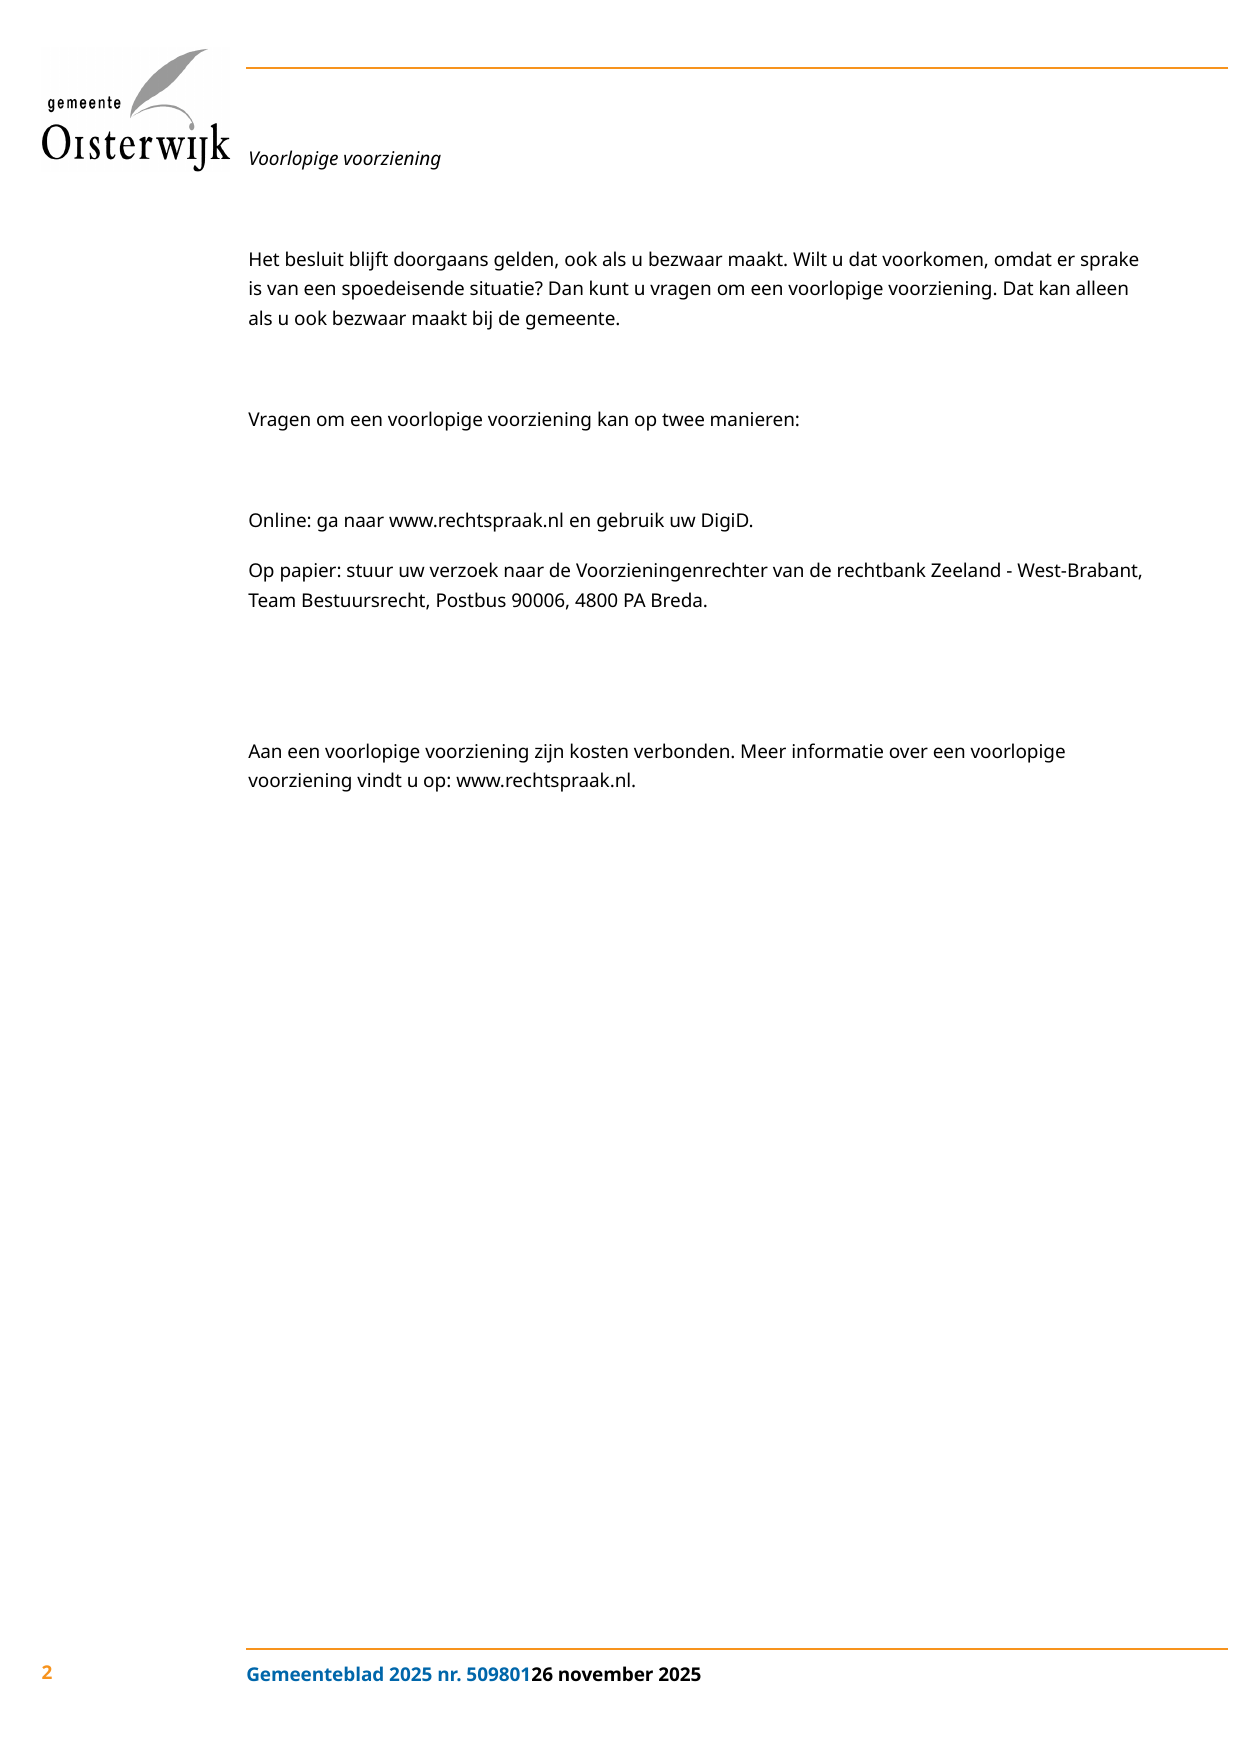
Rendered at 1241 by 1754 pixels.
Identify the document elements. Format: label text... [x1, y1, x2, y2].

text Online: ga naar www.rechtspraak.nl en gebruik uw DigiD. [248, 507, 1152, 533]
picture [41, 47, 231, 172]
text Aan een voorlopige voorziening zijn kosten verbonden. Meer informatie over een voorlopige voorziening vindt u op: www.rechtspraak.nl. [248, 738, 1152, 793]
text Het besluit blijft doorgaans gelden, ook als u bezwaar maakt. Wilt u dat voorkomen, omdat er sprake is van een spoedeisende situatie? Dan kunt u vragen om een voorlopige voorziening. Dat kan alleen als u ook bezwaar maakt bij de gemeente. [248, 246, 1152, 331]
text Voorlopige voorziening [248, 145, 1152, 171]
text Vragen om een voorlopige voorziening kan op twee manieren: [248, 406, 1152, 432]
text Op papier: stuur uw verzoek naar de Voorzieningenrechter van de rechtbank Zeeland - West-Brabant, Team Bestuursrecht, Postbus 90006, 4800 PA Breda. [248, 557, 1152, 613]
